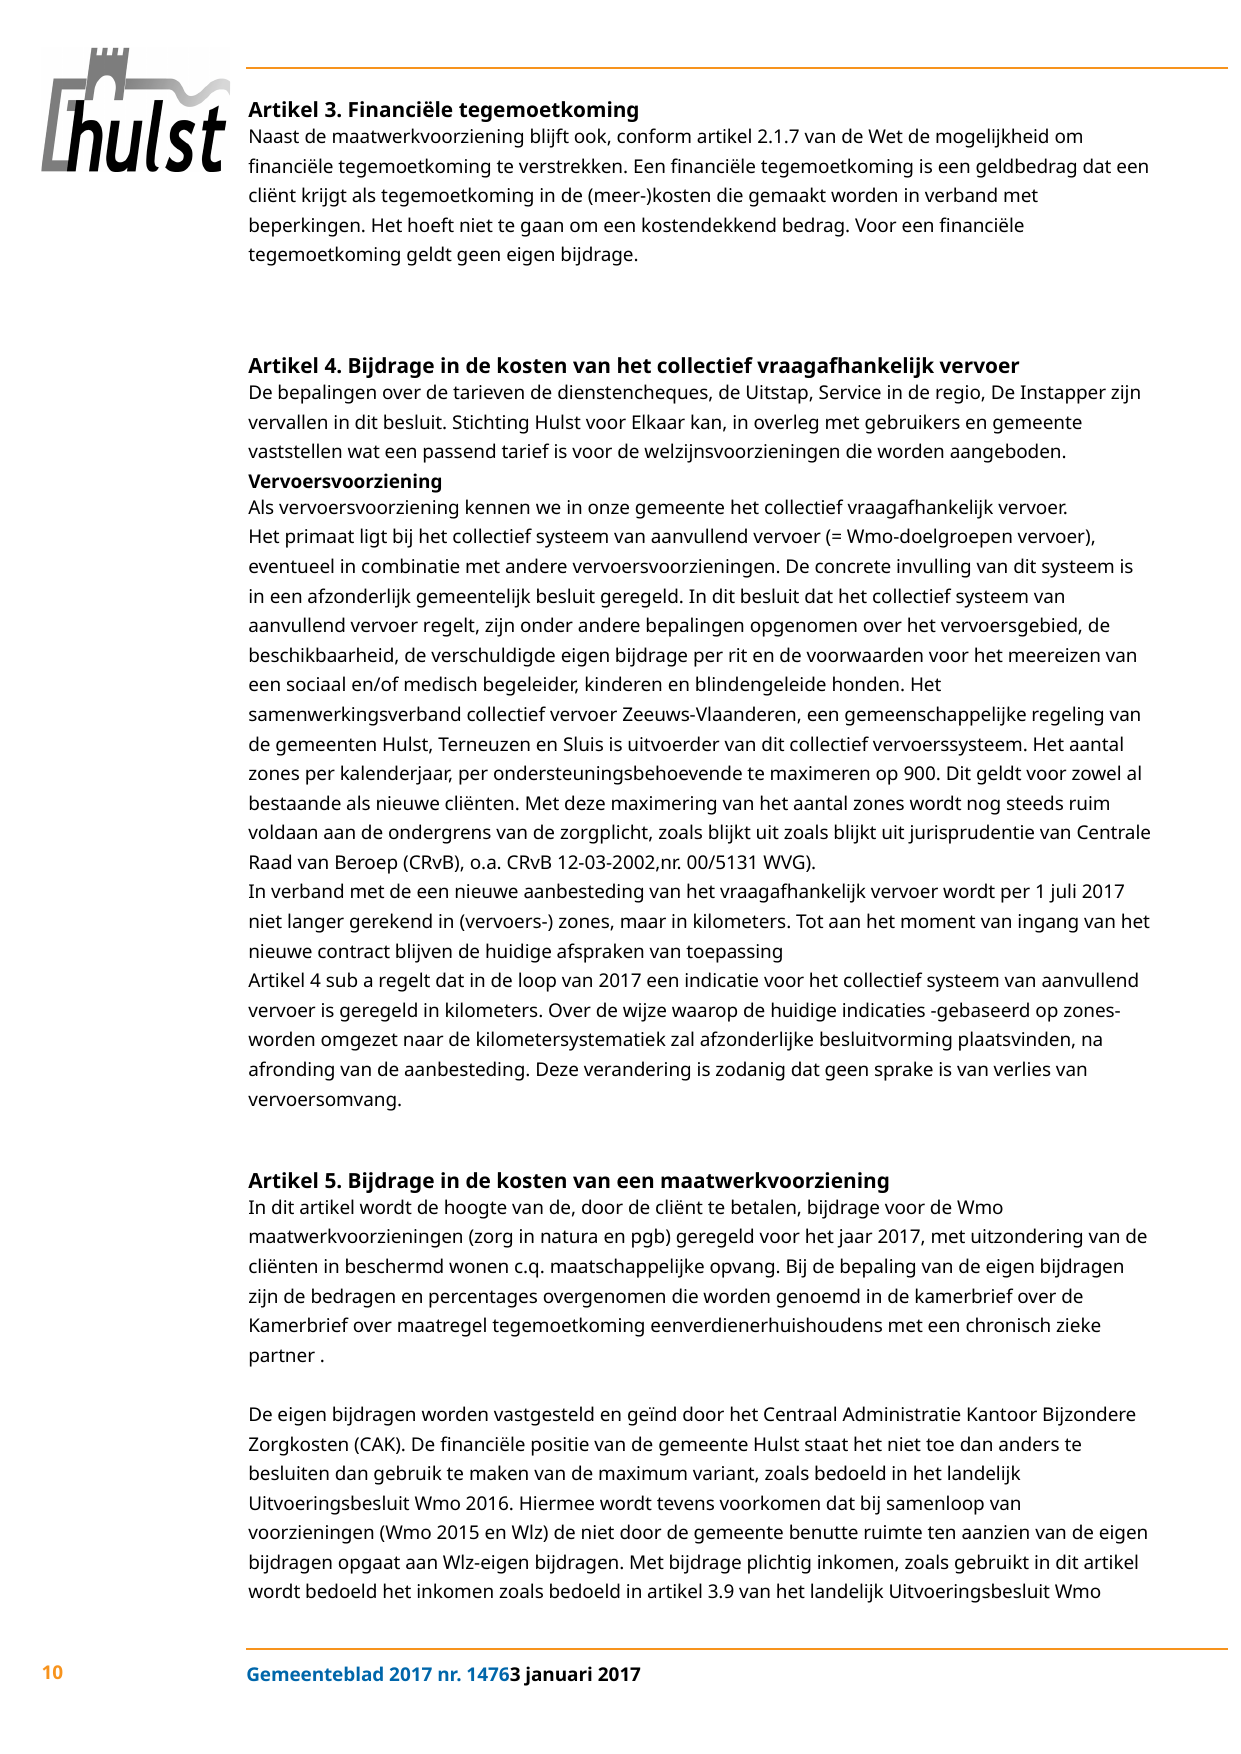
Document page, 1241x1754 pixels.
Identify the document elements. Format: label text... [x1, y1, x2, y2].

text In dit artikel wordt de hoogte van de, door de cliënt te betalen, bijdrage voor de Wmo maatwerkvoorzieningen (zorg in natura en pgb) geregeld voor het jaar 2017, met uitzondering van de cliënten in beschermd wonen c.q. maatschappelijke opvang. Bij de bepaling van de eigen bijdragen zijn de bedragen en percentages overgenomen die worden genoemd in de kamerbrief over de Kamerbrief over maatregel tegemoetkoming eenverdienerhuishoudens met een chronisch zieke partner . [248, 1194, 1152, 1368]
text Naast de maatwerkvoorziening blijft ook, conform artikel 2.1.7 van de Wet de mogelijkheid om financiële tegemoetkoming te verstrekken. Een financiële tegemoetkoming is een geldbedrag dat een cliënt krijgt als tegemoetkoming in de (meer-)kosten die gemaakt worden in verband met beperkingen. Het hoeft niet te gaan om een kostendekkend bedrag. Voor een financiële tegemoetkoming geldt geen eigen bijdrage. [248, 123, 1152, 267]
text Als vervoersvoorziening kennen we in onze gemeente het collectief vraagafhankelijk vervoer. [248, 494, 1152, 520]
text In verband met de een nieuwe aanbesteding van het vraagafhankelijk vervoer wordt per 1 juli 2017 niet langer gerekend in (vervoers-) zones, maar in kilometers. Tot aan het moment van ingang van het nieuwe contract blijven de huidige afspraken van toepassing [248, 879, 1152, 963]
text Artikel 3. Financiële tegemoetkoming [248, 95, 1152, 123]
text Vervoersvoorziening [248, 468, 1152, 494]
text Artikel 4 sub a regelt dat in de loop van 2017 een indicatie voor het collectief systeem van aanvullend vervoer is geregeld in kilometers. Over de wijze waarop de huidige indicaties -gebaseerd op zones- worden omgezet naar de kilometersystematiek zal afzonderlijke besluitvorming plaatsvinden, na afronding van de aanbesteding. Deze verandering is zodanig dat geen sprake is van verlies van vervoersomvang. [248, 967, 1152, 1111]
picture [41, 47, 231, 172]
text Artikel 5. Bijdrage in de kosten van een maatwerkvoorziening [248, 1166, 1152, 1194]
text De eigen bijdragen worden vastgesteld en geïnd door het Centraal Administratie Kantoor Bijzondere Zorgkosten (CAK). De financiële positie van de gemeente Hulst staat het niet toe dan anders te besluiten dan gebruik te maken van de maximum variant, zoals bedoeld in het landelijk Uitvoeringsbesluit Wmo 2016. Hiermee wordt tevens voorkomen dat bij samenloop van voorzieningen (Wmo 2015 en Wlz) de niet door de gemeente benutte ruimte ten aanzien van de eigen bijdragen opgaat aan Wlz-eigen bijdragen. Met bijdrage plichtig inkomen, zoals gebruikt in dit artikel wordt bedoeld het inkomen zoals bedoeld in artikel 3.9 van het landelijk Uitvoeringsbesluit Wmo [248, 1401, 1152, 1604]
text Artikel 4. Bijdrage in de kosten van het collectief vraagafhankelijk vervoer [248, 351, 1152, 379]
text De bepalingen over de tarieven de dienstencheques, de Uitstap, Service in de regio, De Instapper zijn vervallen in dit besluit. Stichting Hulst voor Elkaar kan, in overleg met gebruikers en gemeente vaststellen wat een passend tarief is voor de welzijnsvoorzieningen die worden aangeboden. [248, 379, 1152, 464]
text Het primaat ligt bij het collectief systeem van aanvullend vervoer (= Wmo-doelgroepen vervoer), eventueel in combinatie met andere vervoersvoorzieningen. De concrete invulling van dit systeem is in een afzonderlijk gemeentelijk besluit geregeld. In dit besluit dat het collectief systeem van aanvullend vervoer regelt, zijn onder andere bepalingen opgenomen over het vervoersgebied, de beschikbaarheid, de verschuldigde eigen bijdrage per rit en de voorwaarden voor het meereizen van een sociaal en/of medisch begeleider, kinderen en blindengeleide honden. Het samenwerkingsverband collectief vervoer Zeeuws-Vlaanderen, een gemeenschappelijke regeling van de gemeenten Hulst, Terneuzen en Sluis is uitvoerder van dit collectief vervoerssysteem. Het aantal zones per kalenderjaar, per ondersteuningsbehoevende te maximeren op 900. Dit geldt voor zowel al bestaande als nieuwe cliënten. Met deze maximering van het aantal zones wordt nog steeds ruim voldaan aan de ondergrens van de zorgplicht, zoals blijkt uit zoals blijkt uit jurisprudentie van Centrale Raad van Beroep (CRvB), o.a. CRvB 12-03-2002,nr. 00/5131 WVG). [248, 524, 1152, 875]
